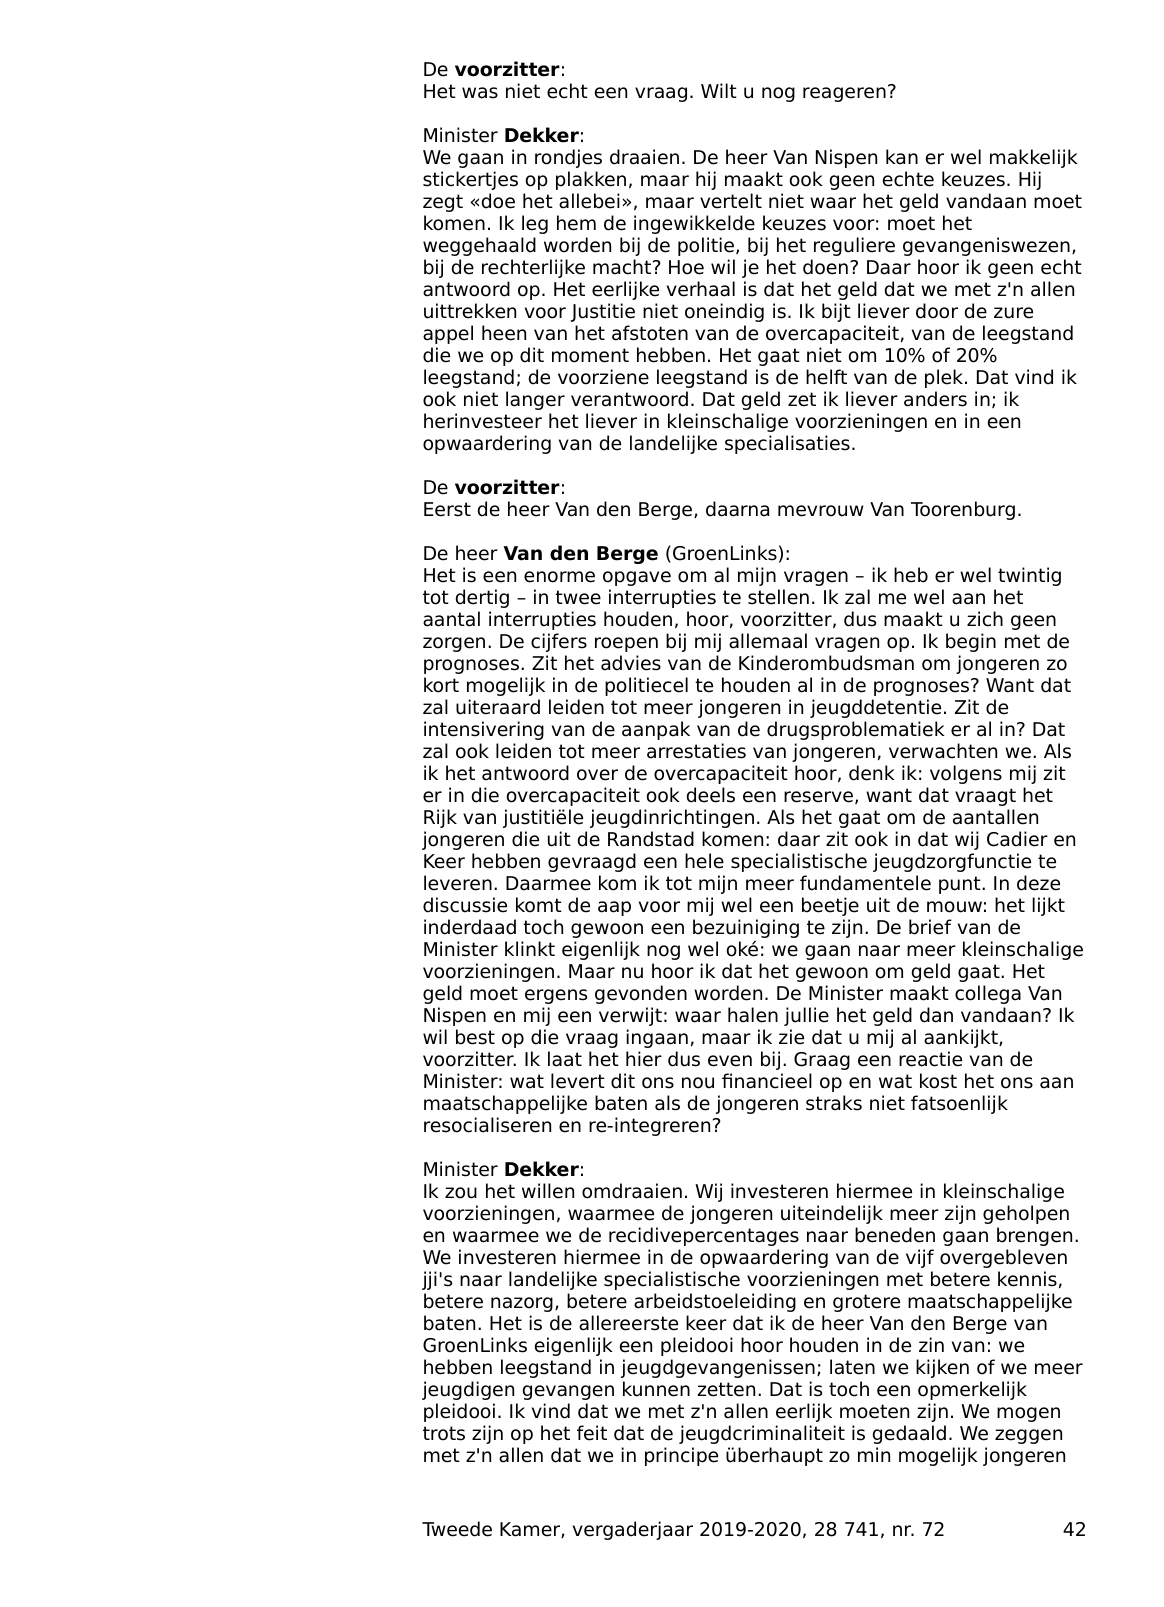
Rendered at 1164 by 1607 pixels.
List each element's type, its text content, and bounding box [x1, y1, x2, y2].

text De voorzitter: [422, 477, 1087, 499]
text Minister Dekker: [422, 125, 1087, 147]
text Minister Dekker: [422, 1159, 1087, 1181]
text Het is een enorme opgave om al mijn vragen – ik heb er wel twintig tot dertig – in twee interrupties te stellen. Ik zal me wel aan het aantal interrupties houden, hoor, voorzitter, dus maakt u zich geen zorgen. De cijfers roepen bij mij allemaal vragen op. Ik begin met de prognoses. Zit het advies van de Kinderombudsman om jongeren zo kort mogelijk in de politiecel te houden al in de prognoses? Want dat zal uiteraard leiden tot meer jongeren in jeugddetentie. Zit de intensivering van de aanpak van de drugsproblematiek er al in? Dat zal ook leiden tot meer arrestaties van jongeren, verwachten we. Als ik het antwoord over de overcapaciteit hoor, denk ik: volgens mij zit er in die overcapaciteit ook deels een reserve, want dat vraagt het Rijk van justitiële jeugdinrichtingen. Als het gaat om de aantallen jongeren die uit de Randstad komen: daar zit ook in dat wij Cadier en Keer hebben gevraagd een hele specialistische jeugdzorgfunctie te leveren. Daarmee kom ik tot mijn meer fundamentele punt. In deze discussie komt de aap voor mij wel een beetje uit de mouw: het lijkt inderdaad toch gewoon een bezuiniging te zijn. De brief van de Minister klinkt eigenlijk nog wel oké: we gaan naar meer kleinschalige voorzieningen. Maar nu hoor ik dat het gewoon om geld gaat. Het geld moet ergens gevonden worden. De Minister maakt collega Van Nispen en mij een verwijt: waar halen jullie het geld dan vandaan? Ik wil best op die vraag ingaan, maar ik zie dat u mij al aankijkt, voorzitter. Ik laat het hier dus even bij. Graag een reactie van de Minister: wat levert dit ons nou financieel op en wat kost het ons aan maatschappelijke baten als de jongeren straks niet fatsoenlijk resocialiseren en re-integreren? [422, 565, 1087, 1137]
text Eerst de heer Van den Berge, daarna mevrouw Van Toorenburg. [422, 499, 1087, 521]
text Ik zou het willen omdraaien. Wij investeren hiermee in kleinschalige voorzieningen, waarmee de jongeren uiteindelijk meer zijn geholpen en waarmee we de recidivepercentages naar beneden gaan brengen. We investeren hiermee in de opwaardering van de vijf overgebleven jji's naar landelijke specialistische voorzieningen met betere kennis, betere nazorg, betere arbeidstoeleiding en grotere maatschappelijke baten. Het is de allereerste keer dat ik de heer Van den Berge van GroenLinks eigenlijk een pleidooi hoor houden in de zin van: we hebben leegstand in jeugdgevangenissen; laten we kijken of we meer jeugdigen gevangen kunnen zetten. Dat is toch een opmerkelijk pleidooi. Ik vind dat we met z'n allen eerlijk moeten zijn. We mogen trots zijn op het feit dat de jeugdcriminaliteit is gedaald. We zeggen met z'n allen dat we in principe überhaupt zo min mogelijk jongeren [422, 1181, 1087, 1467]
text Het was niet echt een vraag. Wilt u nog reageren? [422, 81, 1087, 103]
text De voorzitter: [422, 59, 1087, 81]
text De heer Van den Berge (GroenLinks): [422, 543, 1087, 565]
text We gaan in rondjes draaien. De heer Van Nispen kan er wel makkelijk stickertjes op plakken, maar hij maakt ook geen echte keuzes. Hij zegt «doe het allebei», maar vertelt niet waar het geld vandaan moet komen. Ik leg hem de ingewikkelde keuzes voor: moet het weggehaald worden bij de politie, bij het reguliere gevangeniswezen, bij de rechterlijke macht? Hoe wil je het doen? Daar hoor ik geen echt antwoord op. Het eerlijke verhaal is dat het geld dat we met z'n allen uittrekken voor Justitie niet oneindig is. Ik bijt liever door de zure appel heen van het afstoten van de overcapaciteit, van de leegstand die we op dit moment hebben. Het gaat niet om 10% of 20% leegstand; de voorziene leegstand is de helft van de plek. Dat vind ik ook niet langer verantwoord. Dat geld zet ik liever anders in; ik herinvesteer het liever in kleinschalige voorzieningen en in een opwaardering van de landelijke specialisaties. [422, 147, 1087, 455]
